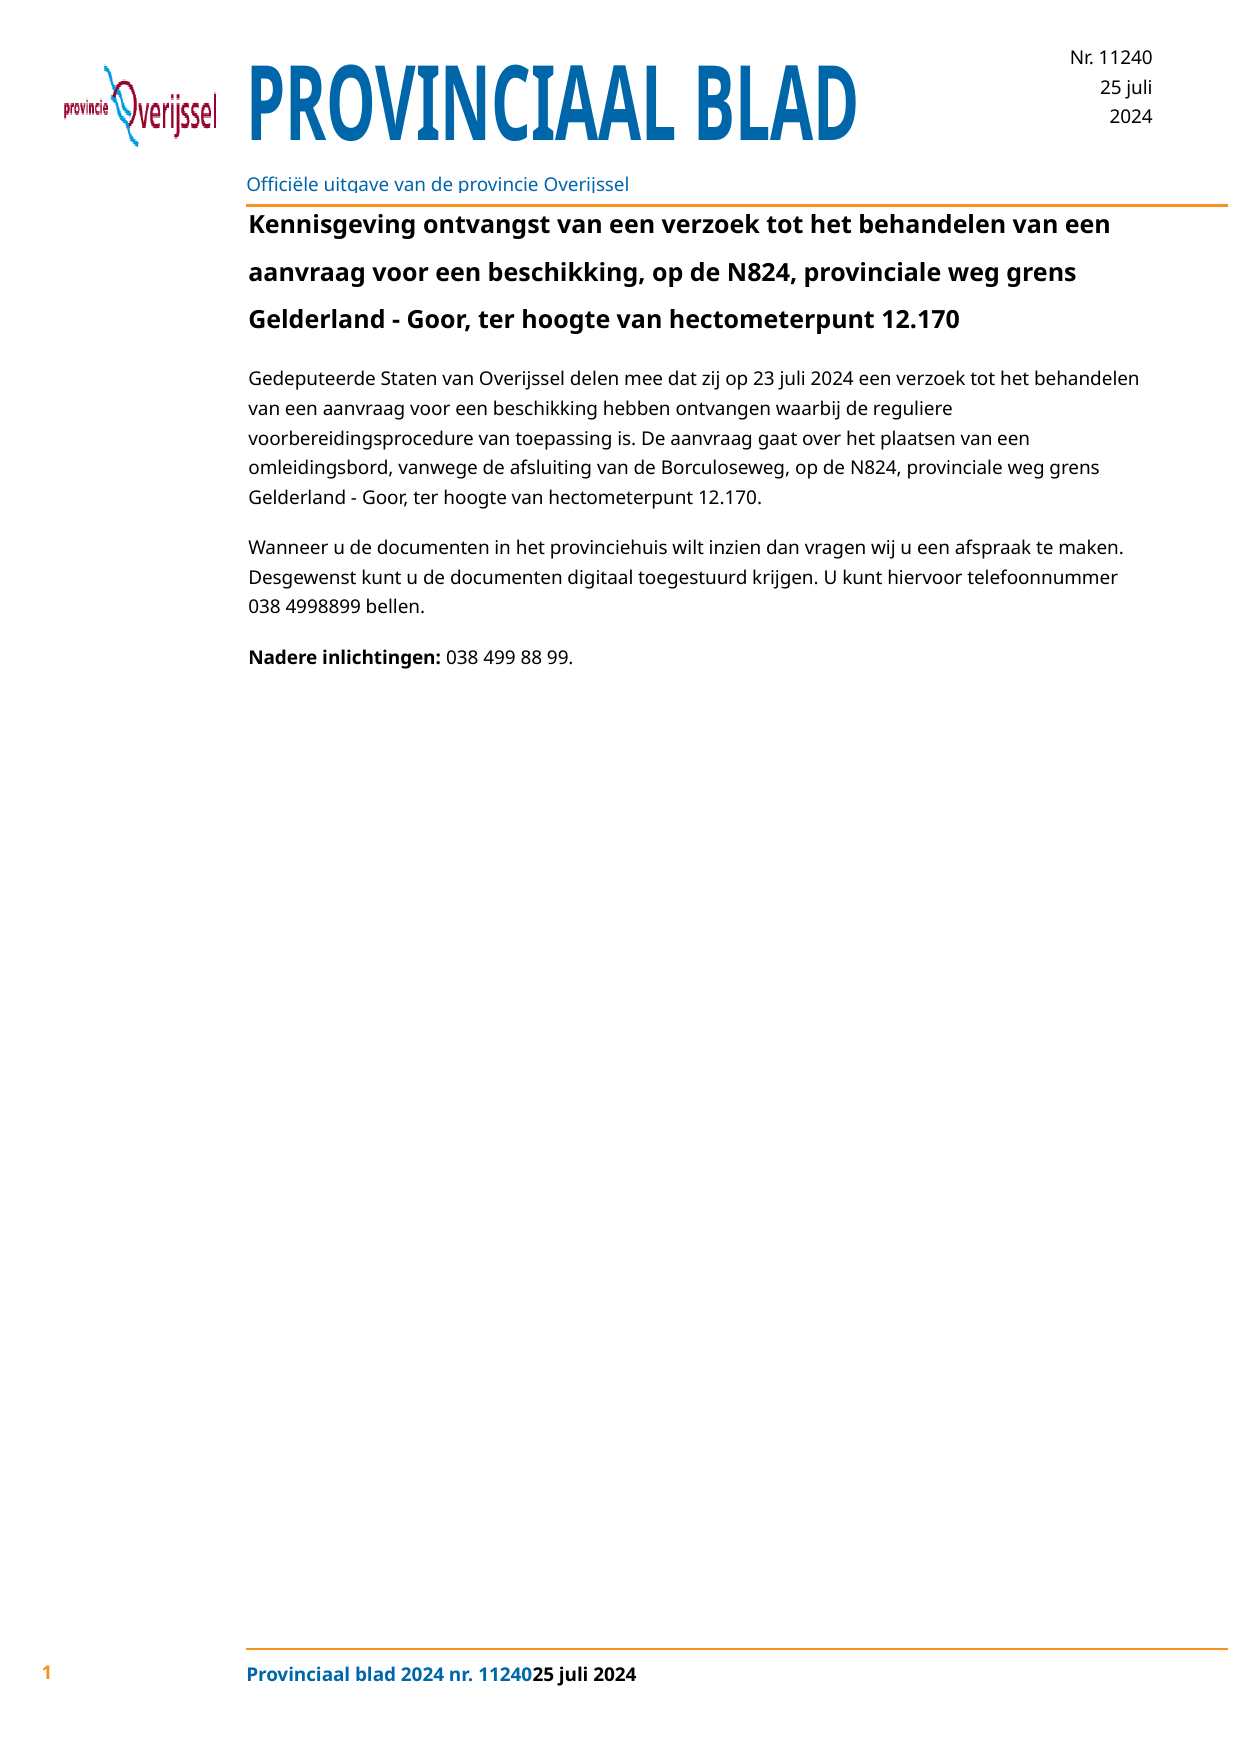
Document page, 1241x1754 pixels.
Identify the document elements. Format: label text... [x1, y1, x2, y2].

text Nadere inlichtingen: 038 499 88 99. [248, 644, 1152, 669]
picture [41, 47, 231, 172]
text Kennisgeving ontvangst van een verzoek tot het behandelen van een aanvraag voor een beschikking, op de N824, provinciale weg grens Gelderland - Goor, ter hoogte van hectometerpunt 12.170 [248, 207, 1152, 336]
text Wanneer u de documenten in het provinciehuis wilt inzien dan vragen wij u een afspraak te maken. Desgewenst kunt u de documenten digitaal toegestuurd krijgen. U kunt hiervoor telefoonnummer 038 4998899 bellen. [248, 534, 1152, 619]
text Gedeputeerde Staten van Overijssel delen mee dat zij op 23 juli 2024 een verzoek tot het behandelen van een aanvraag voor een beschikking hebben ontvangen waarbij de reguliere voorbereidingsprocedure van toepassing is. De aanvraag gaat over het plaatsen van een omleidingsbord, vanwege de afsluiting van de Borculoseweg, op de N824, provinciale weg grens Gelderland - Goor, ter hoogte van hectometerpunt 12.170. [248, 366, 1152, 509]
